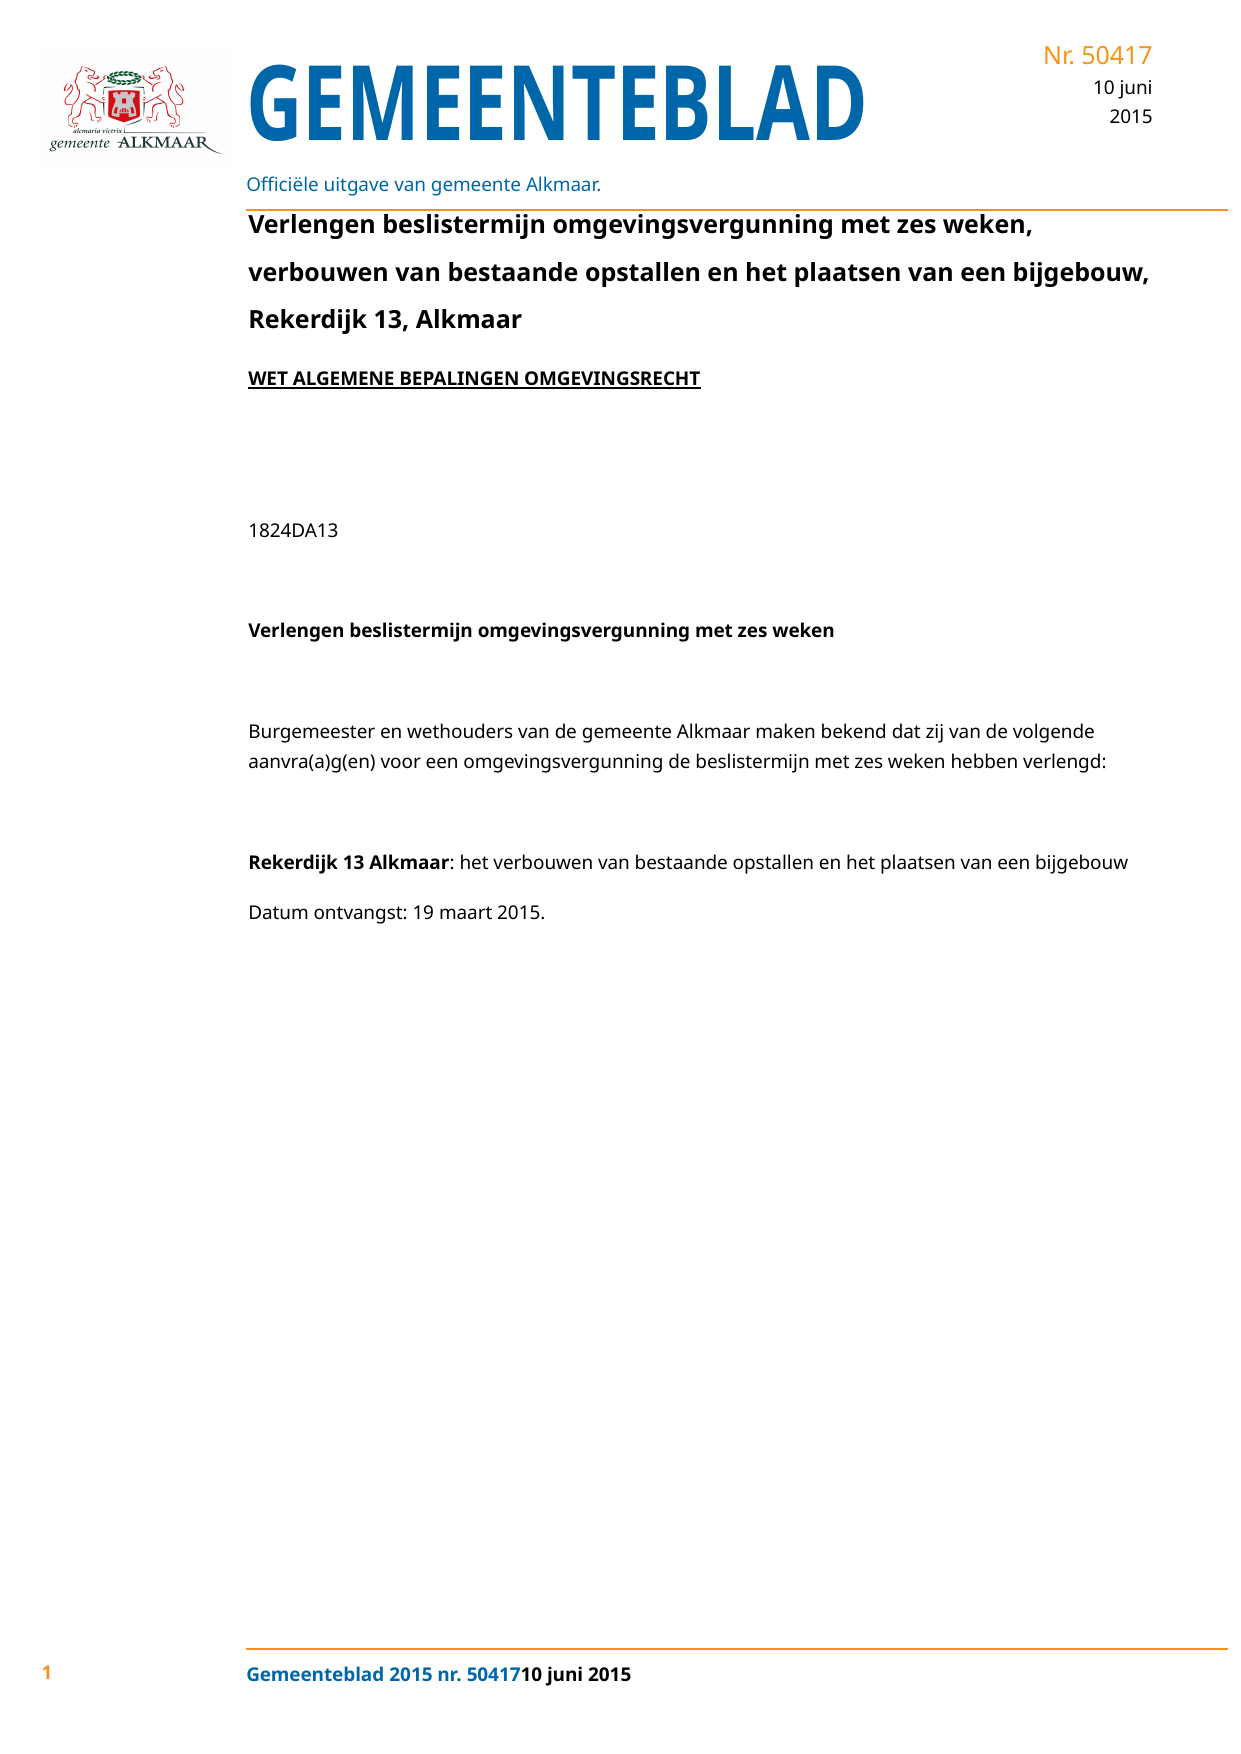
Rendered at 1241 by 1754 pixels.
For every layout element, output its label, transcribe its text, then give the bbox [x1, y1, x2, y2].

text Datum ontvangst: 19 maart 2015. [248, 899, 1152, 925]
text Verlengen beslistermijn omgevingsvergunning met zes weken, verbouwen van bestaande opstallen en het plaatsen van een bijgebouw, Rekerdijk 13, Alkmaar [248, 211, 1152, 336]
text Verlengen beslistermijn omgevingsvergunning met zes weken [248, 618, 1152, 643]
text Rekerdijk 13 Alkmaar: het verbouwen van bestaande opstallen en het plaatsen van een bijgebouw [248, 849, 1152, 874]
text Burgemeester en wethouders van de gemeente Alkmaar maken bekend dat zij van de volgende aanvra(a)g(en) voor een omgevingsvergunning de beslistermijn met zes weken hebben verlengd: [248, 718, 1152, 774]
text 1824DA13 [248, 517, 1152, 542]
picture [41, 47, 231, 172]
text WET ALGEMENE BEPALINGEN OMGEVINGSRECHT [248, 366, 1152, 391]
